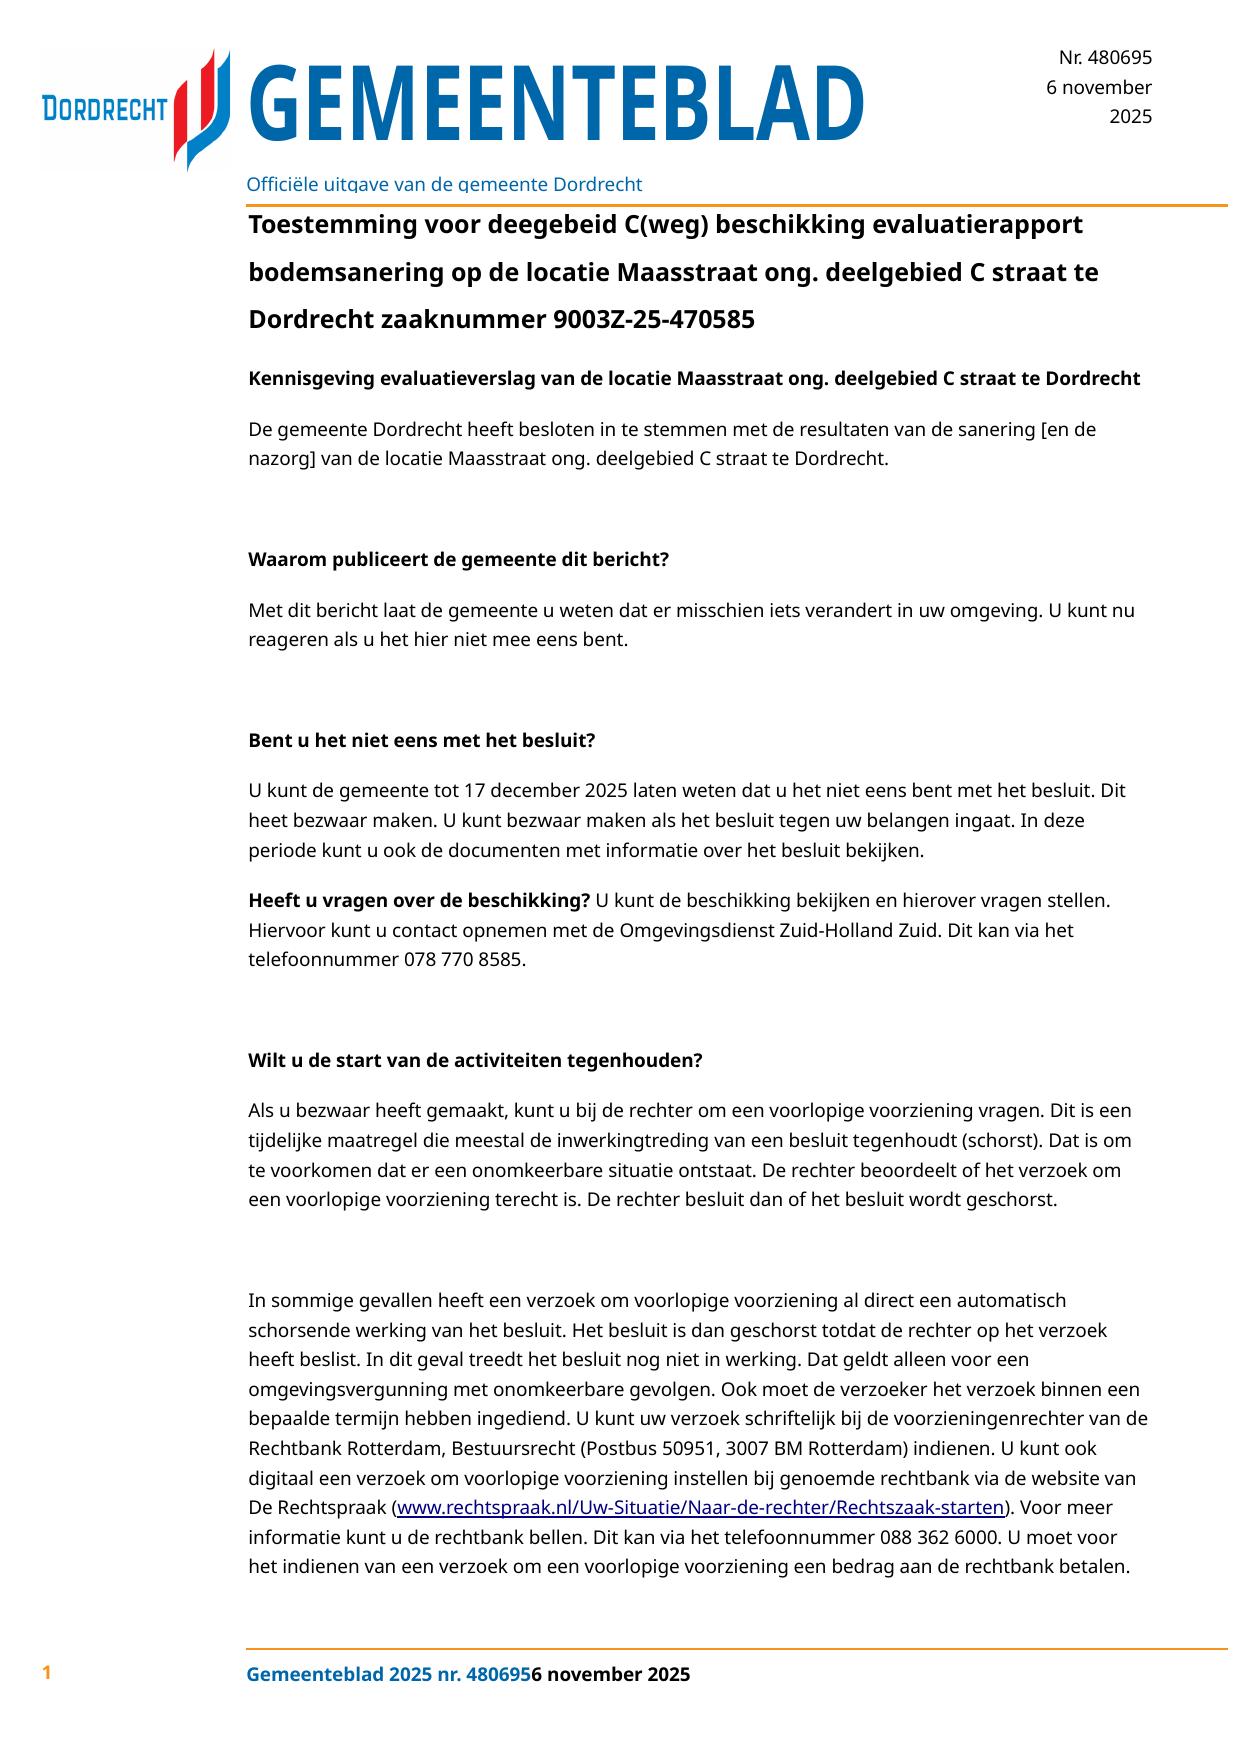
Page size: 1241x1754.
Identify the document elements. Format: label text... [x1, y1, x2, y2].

text Waarom publiceert de gemeente dit bericht? [248, 546, 1152, 572]
text Toestemming voor deegebeid C(weg) beschikking evaluatierapport bodemsanering op de locatie Maasstraat ong. deelgebied C straat te Dordrecht zaaknummer 9003Z-25-470585 [248, 207, 1152, 336]
picture [41, 47, 231, 172]
text Wilt u de start van de activiteiten tegenhouden? [248, 1047, 1152, 1073]
text Heeft u vragen over de beschikking? U kunt de beschikking bekijken en hierover vragen stellen. Hiervoor kunt u contact opnemen met de Omgevingsdienst Zuid-Holland Zuid. Dit kan via het telefoonnummer 078 770 8585. [248, 887, 1152, 972]
text Als u bezwaar heeft gemaakt, kunt u bij de rechter om een voorlopige voorziening vragen. Dit is een tijdelijke maatregel die meestal de inwerkingtreding van een besluit tegenhoudt (schorst). Dat is om te voorkomen dat er een onomkeerbare situatie ontstaat. De rechter beoordeelt of het verzoek om een voorlopige voorziening terecht is. De rechter besluit dan of het besluit wordt geschorst. [248, 1098, 1152, 1212]
text De gemeente Dordrecht heeft besloten in te stemmen met de resultaten van de sanering [en de nazorg] van de locatie Maasstraat ong. deelgebied C straat te Dordrecht. [248, 416, 1152, 471]
text U kunt de gemeente tot 17 december 2025 laten weten dat u het niet eens bent met het besluit. Dit heet bezwaar maken. U kunt bezwaar maken als het besluit tegen uw belangen ingaat. In deze periode kunt u ook de documenten met informatie over het besluit bekijken. [248, 778, 1152, 862]
text Bent u het niet eens met het besluit? [248, 727, 1152, 753]
text Met dit bericht laat de gemeente u weten dat er misschien iets verandert in uw omgeving. U kunt nu reageren als u het hier niet mee eens bent. [248, 597, 1152, 652]
text Kennisgeving evaluatieverslag van de locatie Maasstraat ong. deelgebied C straat te Dordrecht [248, 366, 1152, 391]
text In sommige gevallen heeft een verzoek om voorlopige voorziening al direct een automatisch schorsende werking van het besluit. Het besluit is dan geschorst totdat de rechter op het verzoek heeft beslist. In dit geval treedt het besluit nog niet in werking. Dat geldt alleen voor een omgevingsvergunning met onomkeerbare gevolgen. Ook moet de verzoeker het verzoek binnen een bepaalde termijn hebben ingediend. U kunt uw verzoek schriftelijk bij de voorzieningenrechter van de Rechtbank Rotterdam, Bestuursrecht (Postbus 50951, 3007 BM Rotterdam) indienen. U kunt ook digitaal een verzoek om voorlopige voorziening instellen bij genoemde rechtbank via de website van De Rechtspraak (www.rechtspraak.nl/Uw-Situatie/Naar-de-rechter/Rechtszaak-starten). Voor meer informatie kunt u de rechtbank bellen. Dit kan via het telefoonnummer 088 362 6000. U moet voor het indienen van een verzoek om een voorlopige voorziening een bedrag aan de rechtbank betalen. [248, 1287, 1152, 1579]
